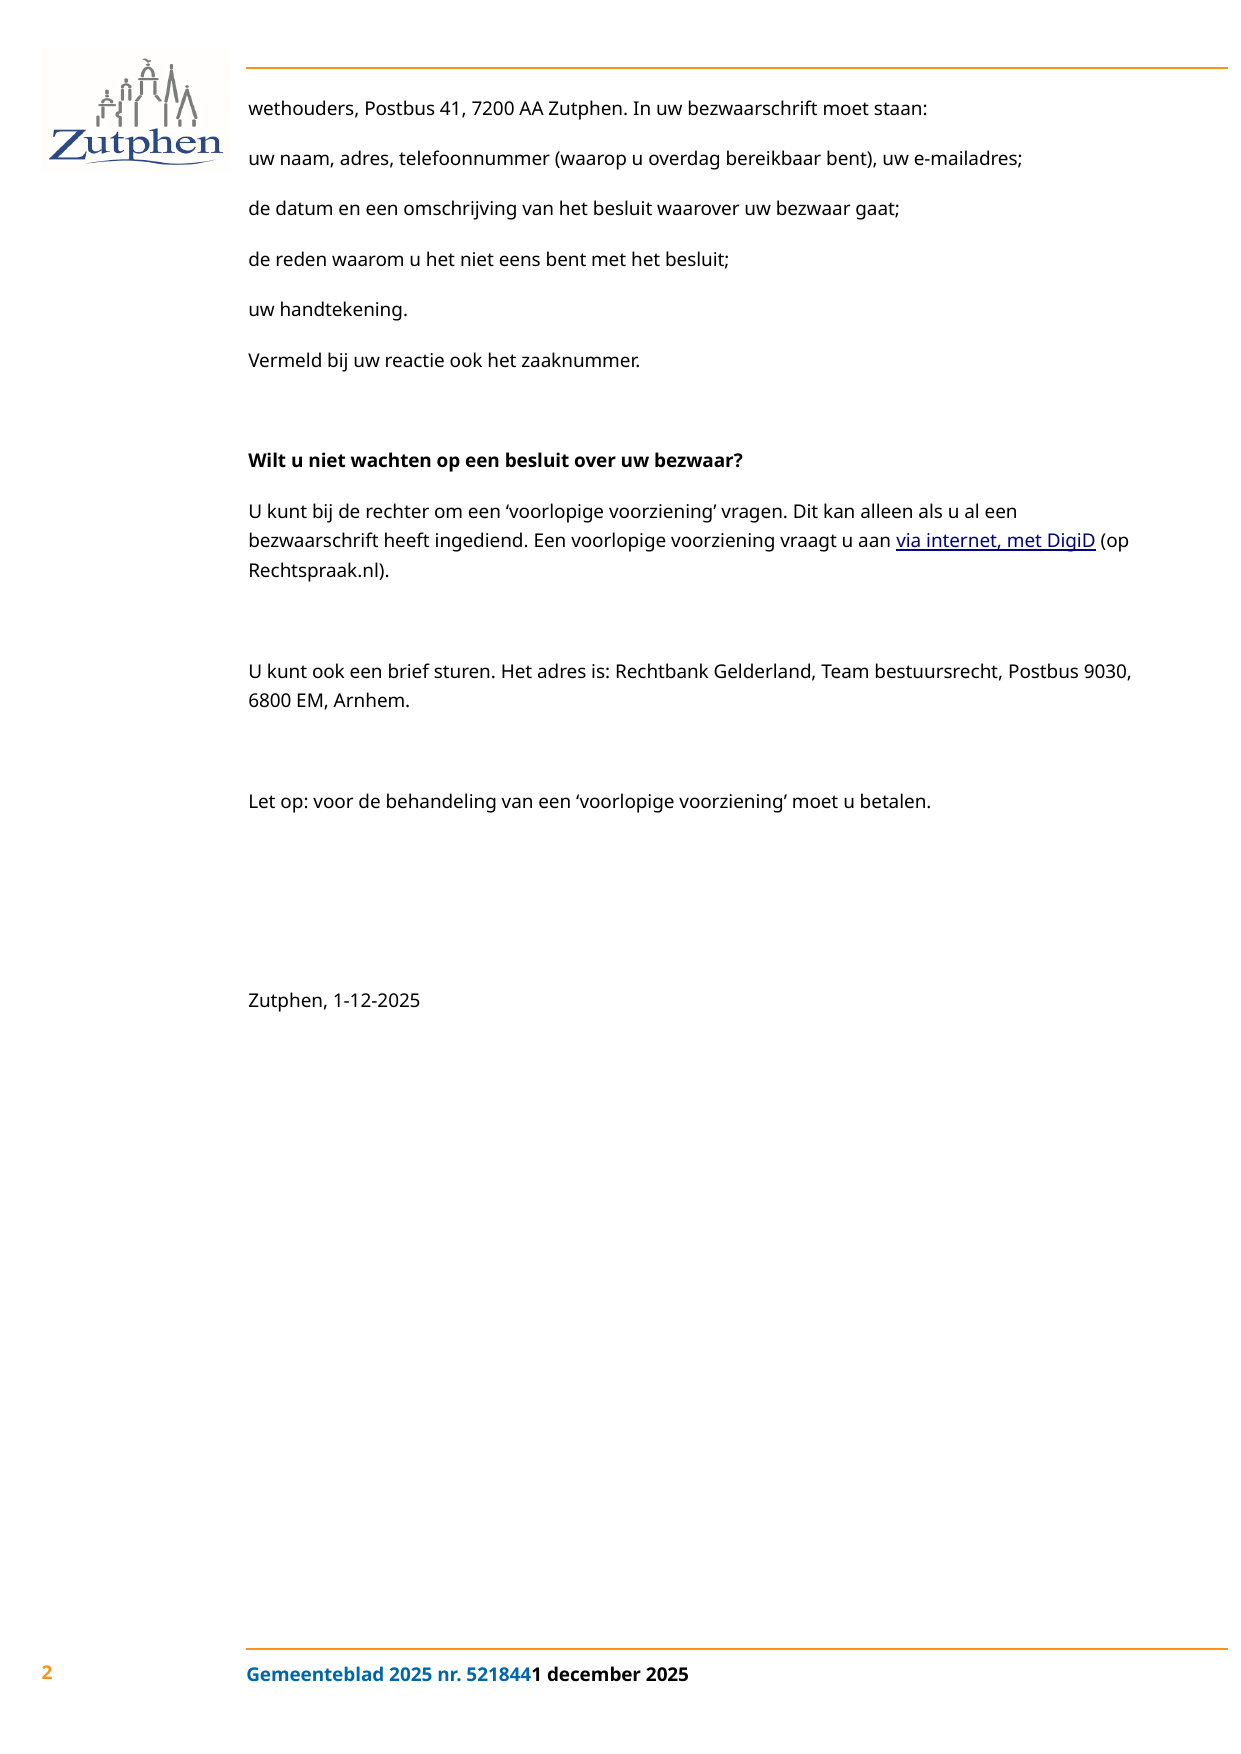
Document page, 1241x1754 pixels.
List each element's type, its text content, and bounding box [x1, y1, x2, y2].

text uw naam, adres, telefoonnummer (waarop u overdag bereikbaar bent), uw e-mailadres; [248, 145, 1152, 171]
text Let op: voor de behandeling van een ‘voorlopige voorziening’ moet u betalen. [248, 788, 1152, 814]
text U kunt bij de rechter om een ‘voorlopige voorziening’ vragen. Dit kan alleen als u al een bezwaarschrift heeft ingediend. Een voorlopige voorziening vraagt u aan via internet, met DigiD (op Rechtspraak.nl). [248, 498, 1152, 583]
text wethouders, Postbus 41, 7200 AA Zutphen. In uw bezwaarschrift moet staan: [248, 95, 1152, 121]
text Wilt u niet wachten op een besluit over uw bezwaar? [248, 448, 1152, 473]
text uw handtekening. [248, 296, 1152, 322]
text U kunt ook een brief sturen. Het adres is: Rechtbank Gelderland, Team bestuursrecht, Postbus 9030, 6800 EM, Arnhem. [248, 658, 1152, 713]
text de reden waarom u het niet eens bent met het besluit; [248, 246, 1152, 272]
text Vermeld bij uw reactie ook het zaaknummer. [248, 347, 1152, 373]
text Zutphen, 1-12-2025 [248, 988, 1152, 1013]
picture [41, 47, 231, 172]
text de datum en een omschrijving van het besluit waarover uw bezwaar gaat; [248, 196, 1152, 221]
